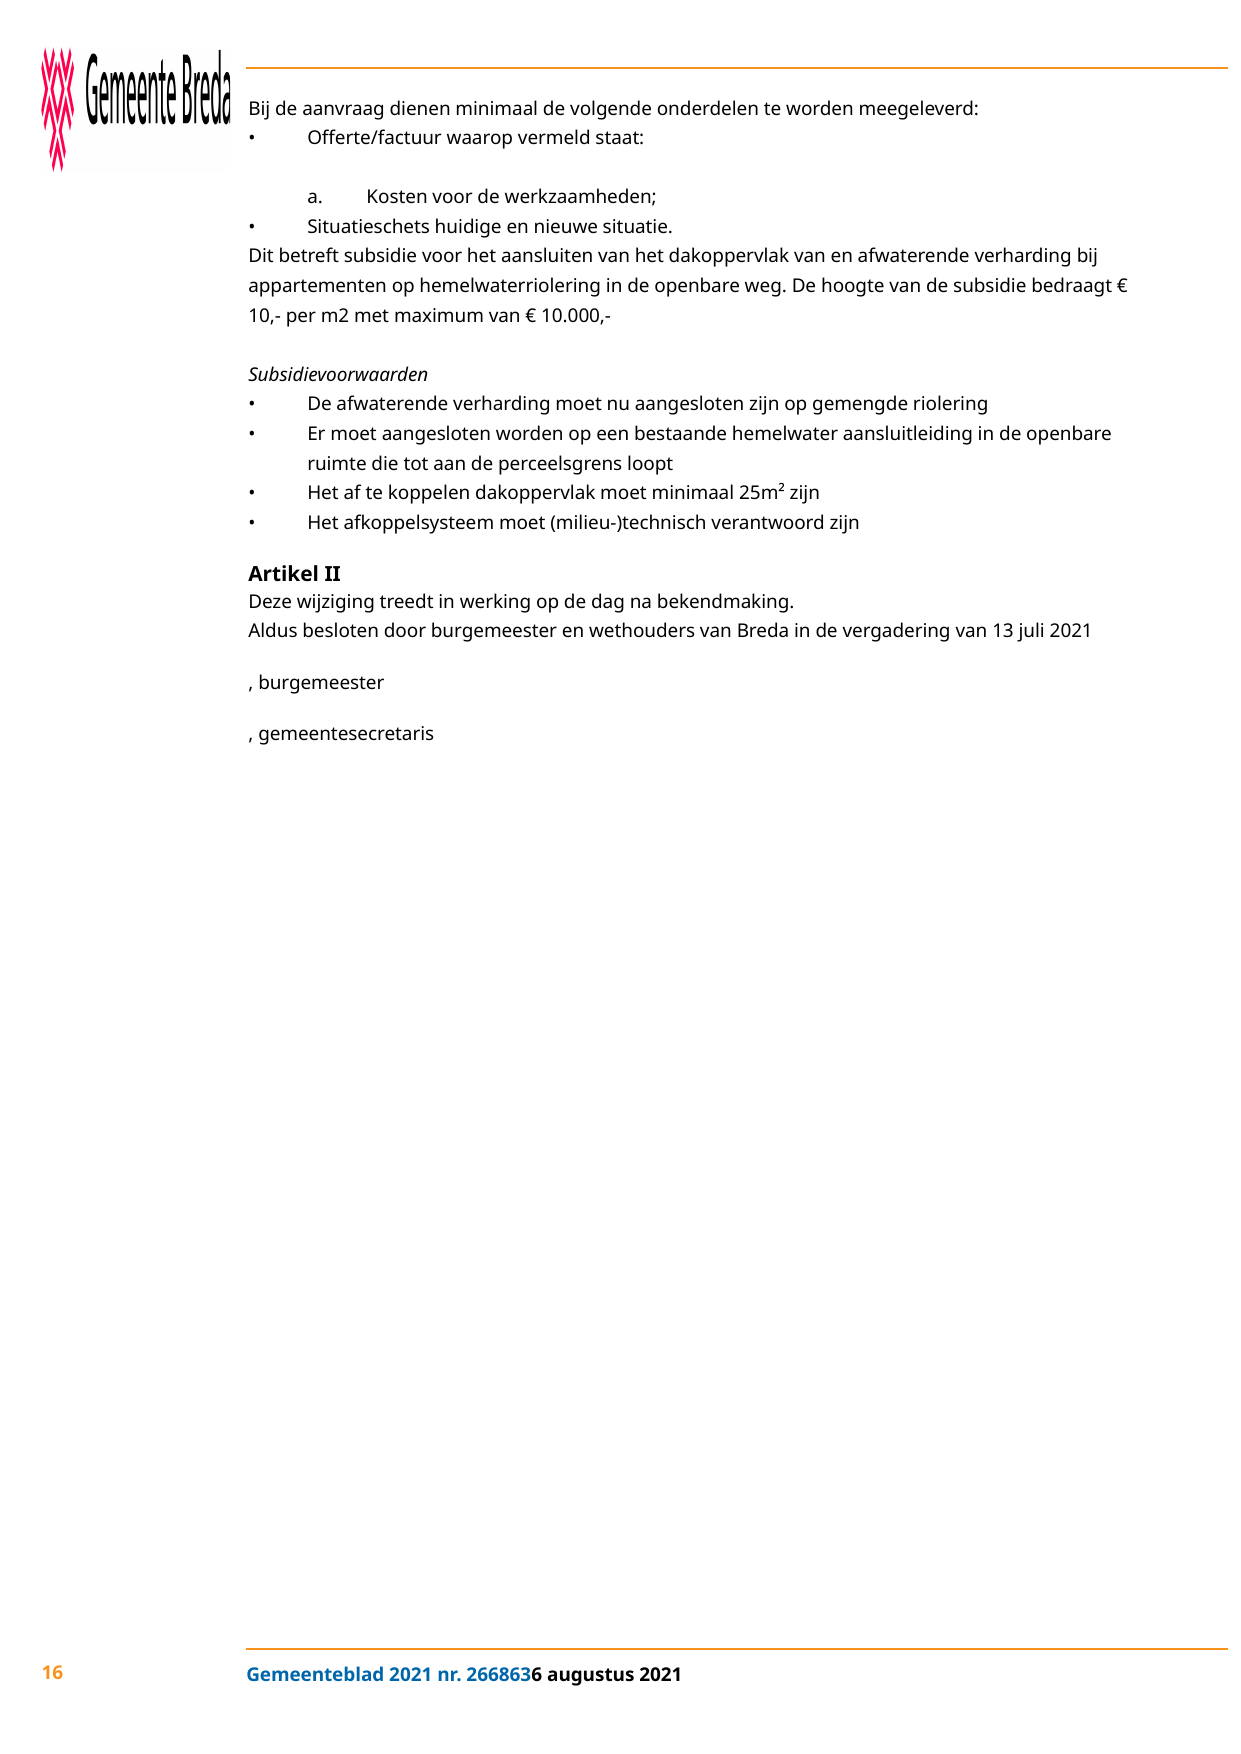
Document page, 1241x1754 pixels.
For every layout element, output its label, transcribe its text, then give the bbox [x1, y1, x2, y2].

text , gemeentesecretaris [248, 720, 1152, 746]
text Subsidievoorwaarden [248, 361, 1152, 387]
text , burgemeester [248, 669, 1152, 694]
text Aldus besloten door burgemeester en wethouders van Breda in de vergadering van 13 juli 2021 [248, 617, 1152, 643]
picture [41, 47, 231, 172]
text Artikel II [248, 559, 1152, 588]
list Er moet aangesloten worden op een bestaande hemelwater aansluitleiding in de openbare ruimte die tot aan de perceelsgrens loopt [248, 420, 1152, 476]
text Deze wijziging treedt in werking op de dag na bekendmaking. [248, 588, 1152, 613]
list Situatieschets huidige en nieuwe situatie. [248, 213, 1152, 239]
list Het afkoppelsysteem moet (milieu-)technisch verantwoord zijn [248, 509, 1152, 535]
list De afwaterende verharding moet nu aangesloten zijn op gemengde riolering [248, 391, 1152, 416]
list Kosten voor de werkzaamheden; [307, 183, 1152, 209]
list Het af te koppelen dakoppervlak moet minimaal 25m² zijn [248, 479, 1152, 505]
text Dit betreft subsidie voor het aansluiten van het dakoppervlak van en afwaterende verharding bij appartementen op hemelwaterriolering in de openbare weg. De hoogte van de subsidie bedraagt € 10,- per m2 met maximum van € 10.000,- [248, 243, 1152, 328]
text Bij de aanvraag dienen minimaal de volgende onderdelen te worden meegeleverd: [248, 95, 1152, 121]
list Offerte/factuur waarop vermeld staat: [248, 124, 1152, 150]
